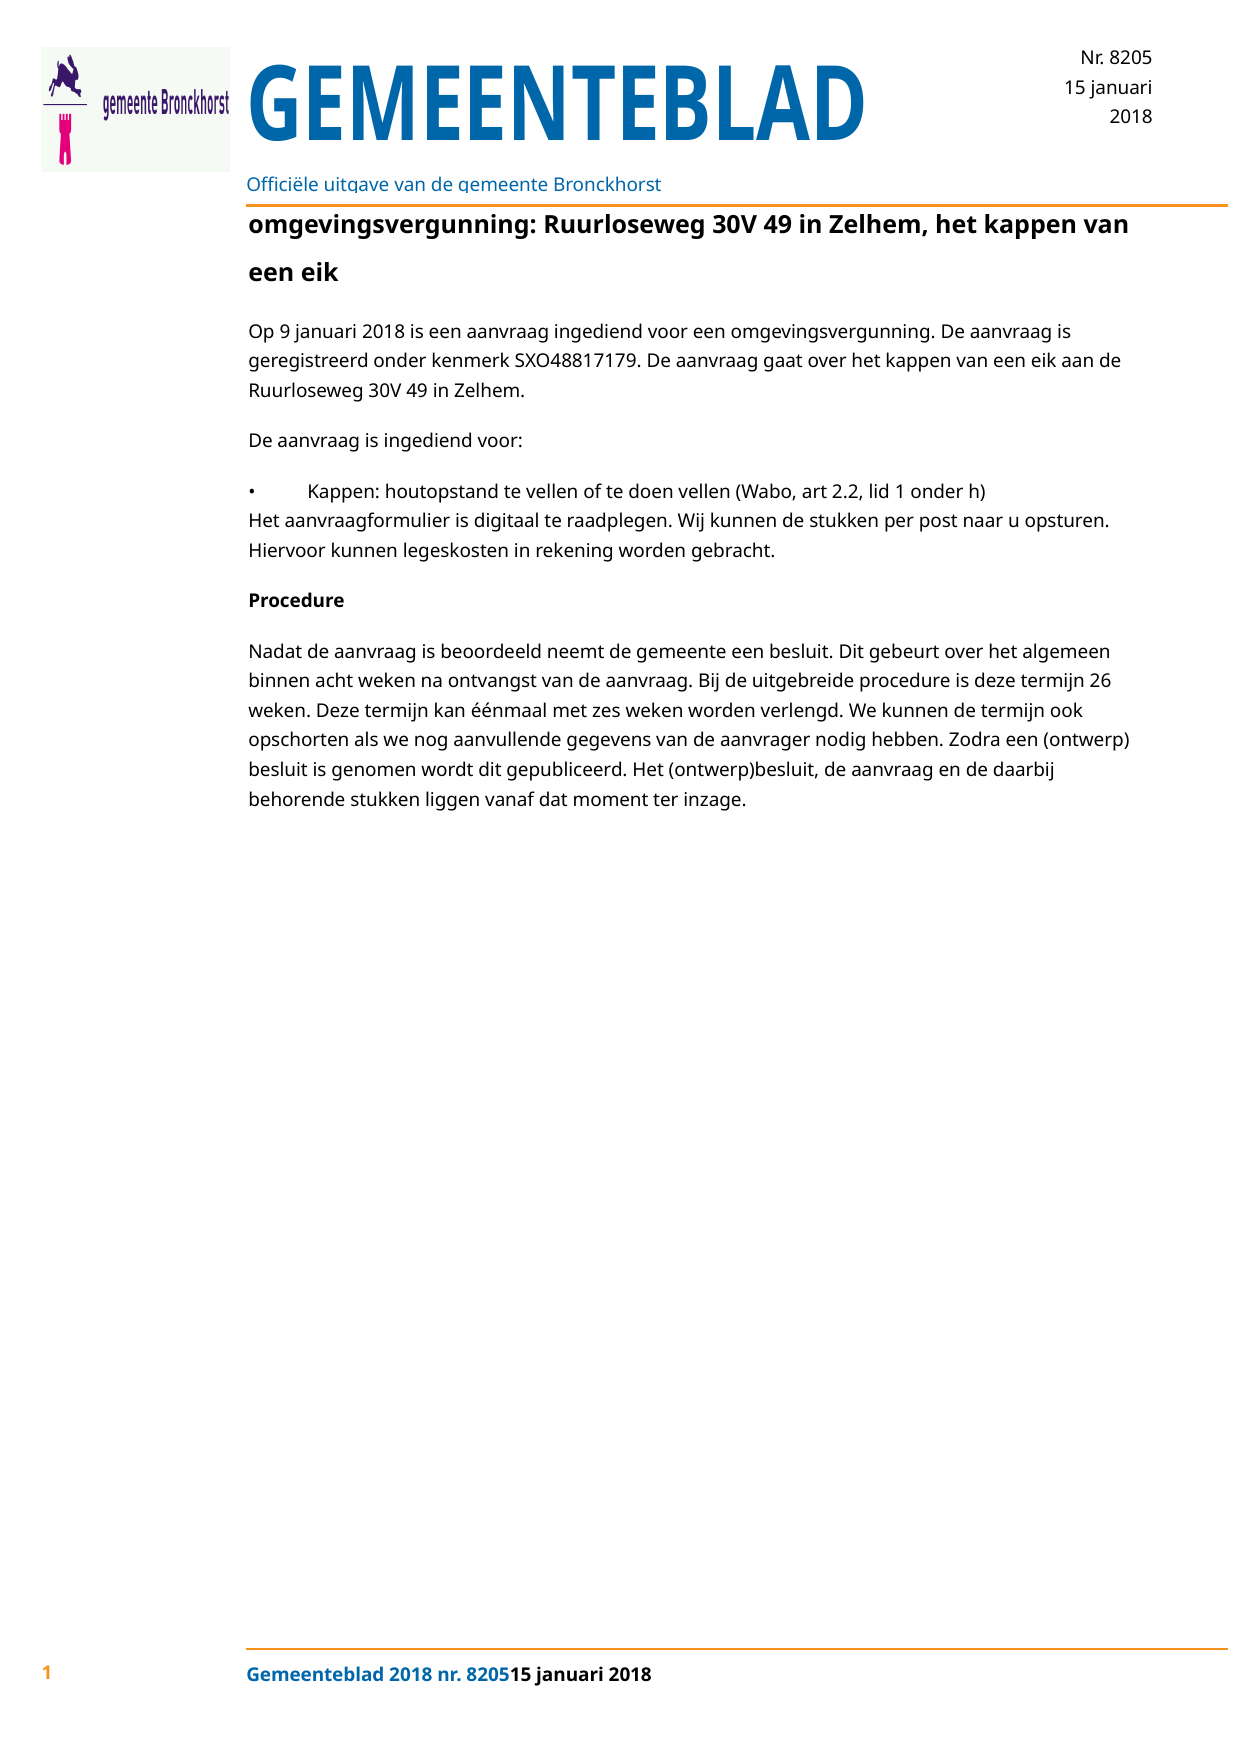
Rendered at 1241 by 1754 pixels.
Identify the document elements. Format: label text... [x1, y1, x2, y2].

text Op 9 januari 2018 is een aanvraag ingediend voor een omgevingsvergunning. De aanvraag is geregistreerd onder kenmerk SXO48817179. De aanvraag gaat over het kappen van een eik aan de Ruurloseweg 30V 49 in Zelhem. [248, 318, 1152, 403]
picture [41, 47, 231, 172]
text Procedure [248, 587, 1152, 613]
text Het aanvraagformulier is digitaal te raadplegen. Wij kunnen de stukken per post naar u opsturen. Hiervoor kunnen legeskosten in rekening worden gebracht. [248, 507, 1152, 563]
text De aanvraag is ingediend voor: [248, 427, 1152, 453]
text Nadat de aanvraag is beoordeeld neemt de gemeente een besluit. Dit gebeurt over het algemeen binnen acht weken na ontvangst van de aanvraag. Bij de uitgebreide procedure is deze termijn 26 weken. Deze termijn kan éénmaal met zes weken worden verlengd. We kunnen de termijn ook opschorten als we nog aanvullende gegevens van de aanvrager nodig hebben. Zodra een (ontwerp) besluit is genomen wordt dit gepubliceerd. Het (ontwerp)besluit, de aanvraag en de daarbij behorende stukken liggen vanaf dat moment ter inzage. [248, 638, 1152, 812]
text omgevingsvergunning: Ruurloseweg 30V 49 in Zelhem, het kappen van een eik [248, 207, 1152, 288]
list Kappen: houtopstand te vellen of te doen vellen (Wabo, art 2.2, lid 1 onder h) [248, 478, 1152, 504]
